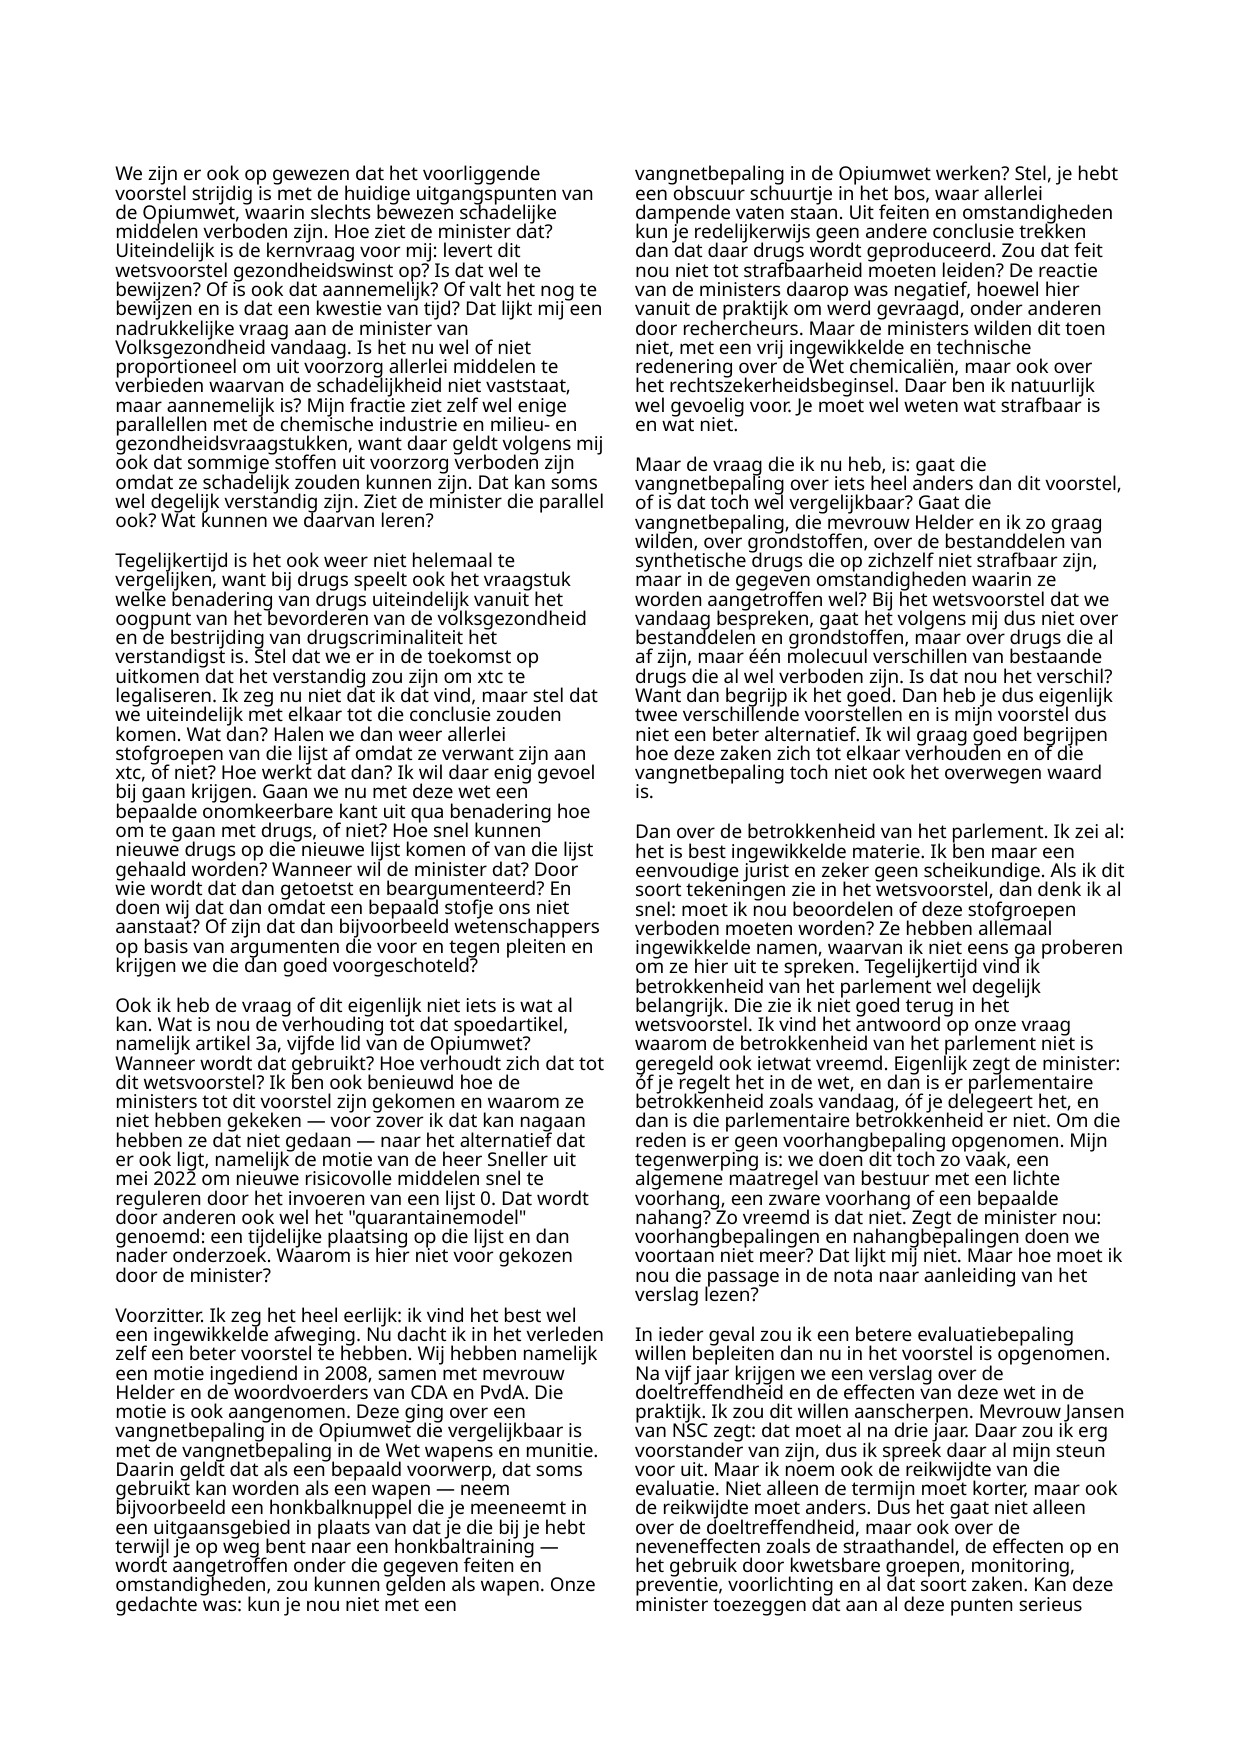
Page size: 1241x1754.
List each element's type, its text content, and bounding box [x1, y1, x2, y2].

text Tegelijkertijd is het ook weer niet helemaal te vergelijken, want bij drugs speelt ook het vraagstuk welke benadering van drugs uiteindelijk vanuit het oogpunt van het bevorderen van de volksgezondheid en de bestrijding van drugscriminaliteit het verstandigst is. Stel dat we er in de toekomst op uitkomen dat het verstandig zou zijn om xtc te legaliseren. Ik zeg nu niet dat ik dat vind, maar stel dat we uiteindelijk met elkaar tot die conclusie zouden komen. Wat dan? Halen we dan weer allerlei stofgroepen van die lijst af omdat ze verwant zijn aan xtc, of niet? Hoe werkt dat dan? Ik wil daar enig gevoel bij gaan krijgen. Gaan we nu met deze wet een bepaalde onomkeerbare kant uit qua benadering hoe om te gaan met drugs, of niet? Hoe snel kunnen nieuwe drugs op die nieuwe lijst komen of van die lijst gehaald worden? Wanneer wil de minister dat? Door wie wordt dat dan getoetst en beargumenteerd? En doen wij dat dan omdat een bepaald stofje ons niet aanstaat? Of zijn dat dan bijvoorbeeld wetenschappers op basis van argumenten die voor en tegen pleiten en krijgen we die dan goed voorgeschoteld? [115, 552, 605, 976]
text Maar de vraag die ik nu heb, is: gaat die vangnetbepaling over iets heel anders dan dit voorstel, of is dat toch wel vergelijkbaar? Gaat die vangnetbepaling, die mevrouw Helder en ik zo graag wilden, over grondstoffen, over de bestanddelen van synthetische drugs die op zichzelf niet strafbaar zijn, maar in de gegeven omstandigheden waarin ze worden aangetroffen wel? Bij het wetsvoorstel dat we vandaag bespreken, gaat het volgens mij dus niet over bestanddelen en grondstoffen, maar over drugs die al af zijn, maar één molecuul verschillen van bestaande drugs die al wel verboden zijn. Is dat nou het verschil? Want dan begrijp ik het goed. Dan heb je dus eigenlijk twee verschillende voorstellen en is mijn voorstel dus niet een beter alternatief. Ik wil graag goed begrijpen hoe deze zaken zich tot elkaar verhouden en of die vangnetbepaling toch niet ook het overwegen waard is. [635, 456, 1125, 803]
text We zijn er ook op gewezen dat het voorliggende voorstel strijdig is met de huidige uitgangspunten van de Opiumwet, waarin slechts bewezen schadelijke middelen verboden zijn. Hoe ziet de minister dat? Uiteindelijk is de kernvraag voor mij: levert dit wetsvoorstel gezondheidswinst op? Is dat wel te bewijzen? Of is ook dat aannemelijk? Of valt het nog te bewijzen en is dat een kwestie van tijd? Dat lijkt mij een nadrukkelijke vraag aan de minister van Volksgezondheid vandaag. Is het nu wel of niet proportioneel om uit voorzorg allerlei middelen te verbieden waarvan de schadelijkheid niet vaststaat, maar aannemelijk is? Mijn fractie ziet zelf wel enige parallellen met de chemische industrie en milieu- en gezondheidsvraagstukken, want daar geldt volgens mij ook dat sommige stoffen uit voorzorg verboden zijn omdat ze schadelijk zouden kunnen zijn. Dat kan soms wel degelijk verstandig zijn. Ziet de minister die parallel ook? Wat kunnen we daarvan leren? [115, 165, 605, 531]
text Ook ik heb de vraag of dit eigenlijk niet iets is wat al kan. Wat is nou de verhouding tot dat spoedartikel, namelijk artikel 3a, vijfde lid van de Opiumwet? Wanneer wordt dat gebruikt? Hoe verhoudt zich dat tot dit wetsvoorstel? Ik ben ook benieuwd hoe de ministers tot dit voorstel zijn gekomen en waarom ze niet hebben gekeken — voor zover ik dat kan nagaan hebben ze dat niet gedaan — naar het alternatief dat er ook ligt, namelijk de motie van de heer Sneller uit mei 2022 om nieuwe risicovolle middelen snel te reguleren door het invoeren van een lijst 0. Dat wordt door anderen ook wel het "quarantainemodel" genoemd: een tijdelijke plaatsing op die lijst en dan nader onderzoek. Waarom is hier niet voor gekozen door de minister? [115, 997, 605, 1286]
text In ieder geval zou ik een betere evaluatiebepaling willen bepleiten dan nu in het voorstel is opgenomen. Na vijf jaar krijgen we een verslag over de doeltreffendheid en de effecten van deze wet in de praktijk. Ik zou dit willen aanscherpen. Mevrouw Jansen van NSC zegt: dat moet al na drie jaar. Daar zou ik erg voorstander van zijn, dus ik spreek daar al mijn steun voor uit. Maar ik noem ook de reikwijdte van die evaluatie. Niet alleen de termijn moet korter, maar ook de reikwijdte moet anders. Dus het gaat niet alleen over de doeltreffendheid, maar ook over de neveneffecten zoals de straathandel, de effecten op en het gebruik door kwetsbare groepen, monitoring, preventie, voorlichting en al dat soort zaken. Kan deze minister toezeggen dat aan al deze punten serieus [635, 1326, 1125, 1615]
text vangnetbepaling in de Opiumwet werken? Stel, je hebt een obscuur schuurtje in het bos, waar allerlei dampende vaten staan. Uit feiten en omstandigheden kun je redelijkerwijs geen andere conclusie trekken dan dat daar drugs wordt geproduceerd. Zou dat feit nou niet tot strafbaarheid moeten leiden? De reactie van de ministers daarop was negatief, hoewel hier vanuit de praktijk om werd gevraagd, onder anderen door rechercheurs. Maar de ministers wilden dit toen niet, met een vrij ingewikkelde en technische redenering over de Wet chemicaliën, maar ook over het rechtszekerheidsbeginsel. Daar ben ik natuurlijk wel gevoelig voor. Je moet wel weten wat strafbaar is en wat niet. [635, 165, 1125, 435]
text Voorzitter. Ik zeg het heel eerlijk: ik vind het best wel een ingewikkelde afweging. Nu dacht ik in het verleden zelf een beter voorstel te hebben. Wij hebben namelijk een motie ingediend in 2008, samen met mevrouw Helder en de woordvoerders van CDA en PvdA. Die motie is ook aangenomen. Deze ging over een vangnetbepaling in de Opiumwet die vergelijkbaar is met de vangnetbepaling in de Wet wapens en munitie. Daarin geldt dat als een bepaald voorwerp, dat soms gebruikt kan worden als een wapen — neem bijvoorbeeld een honkbalknuppel die je meeneemt in een uitgaansgebied in plaats van dat je die bij je hebt terwijl je op weg bent naar een honkbaltraining — wordt aangetroffen onder die gegeven feiten en omstandigheden, zou kunnen gelden als wapen. Onze gedachte was: kun je nou niet met een [115, 1307, 605, 1615]
text Dan over de betrokkenheid van het parlement. Ik zei al: het is best ingewikkelde materie. Ik ben maar een eenvoudige jurist en zeker geen scheikundige. Als ik dit soort tekeningen zie in het wetsvoorstel, dan denk ik al snel: moet ik nou beoordelen of deze stofgroepen verboden moeten worden? Ze hebben allemaal ingewikkelde namen, waarvan ik niet eens ga proberen om ze hier uit te spreken. Tegelijkertijd vind ik betrokkenheid van het parlement wel degelijk belangrijk. Die zie ik niet goed terug in het wetsvoorstel. Ik vind het antwoord op onze vraag waarom de betrokkenheid van het parlement niet is geregeld ook ietwat vreemd. Eigenlijk zegt de minister: óf je regelt het in de wet, en dan is er parlementaire betrokkenheid zoals vandaag, óf je delegeert het, en dan is die parlementaire betrokkenheid er niet. Om die reden is er geen voorhangbepaling opgenomen. Mijn tegenwerping is: we doen dit toch zo vaak, een algemene maatregel van bestuur met een lichte voorhang, een zware voorhang of een bepaalde nahang? Zo vreemd is dat niet. Zegt de minister nou: voorhangbepalingen en nahangbepalingen doen we voortaan niet meer? Dat lijkt mij niet. Maar hoe moet ik nou die passage in de nota naar aanleiding van het verslag lezen? [635, 823, 1125, 1305]
